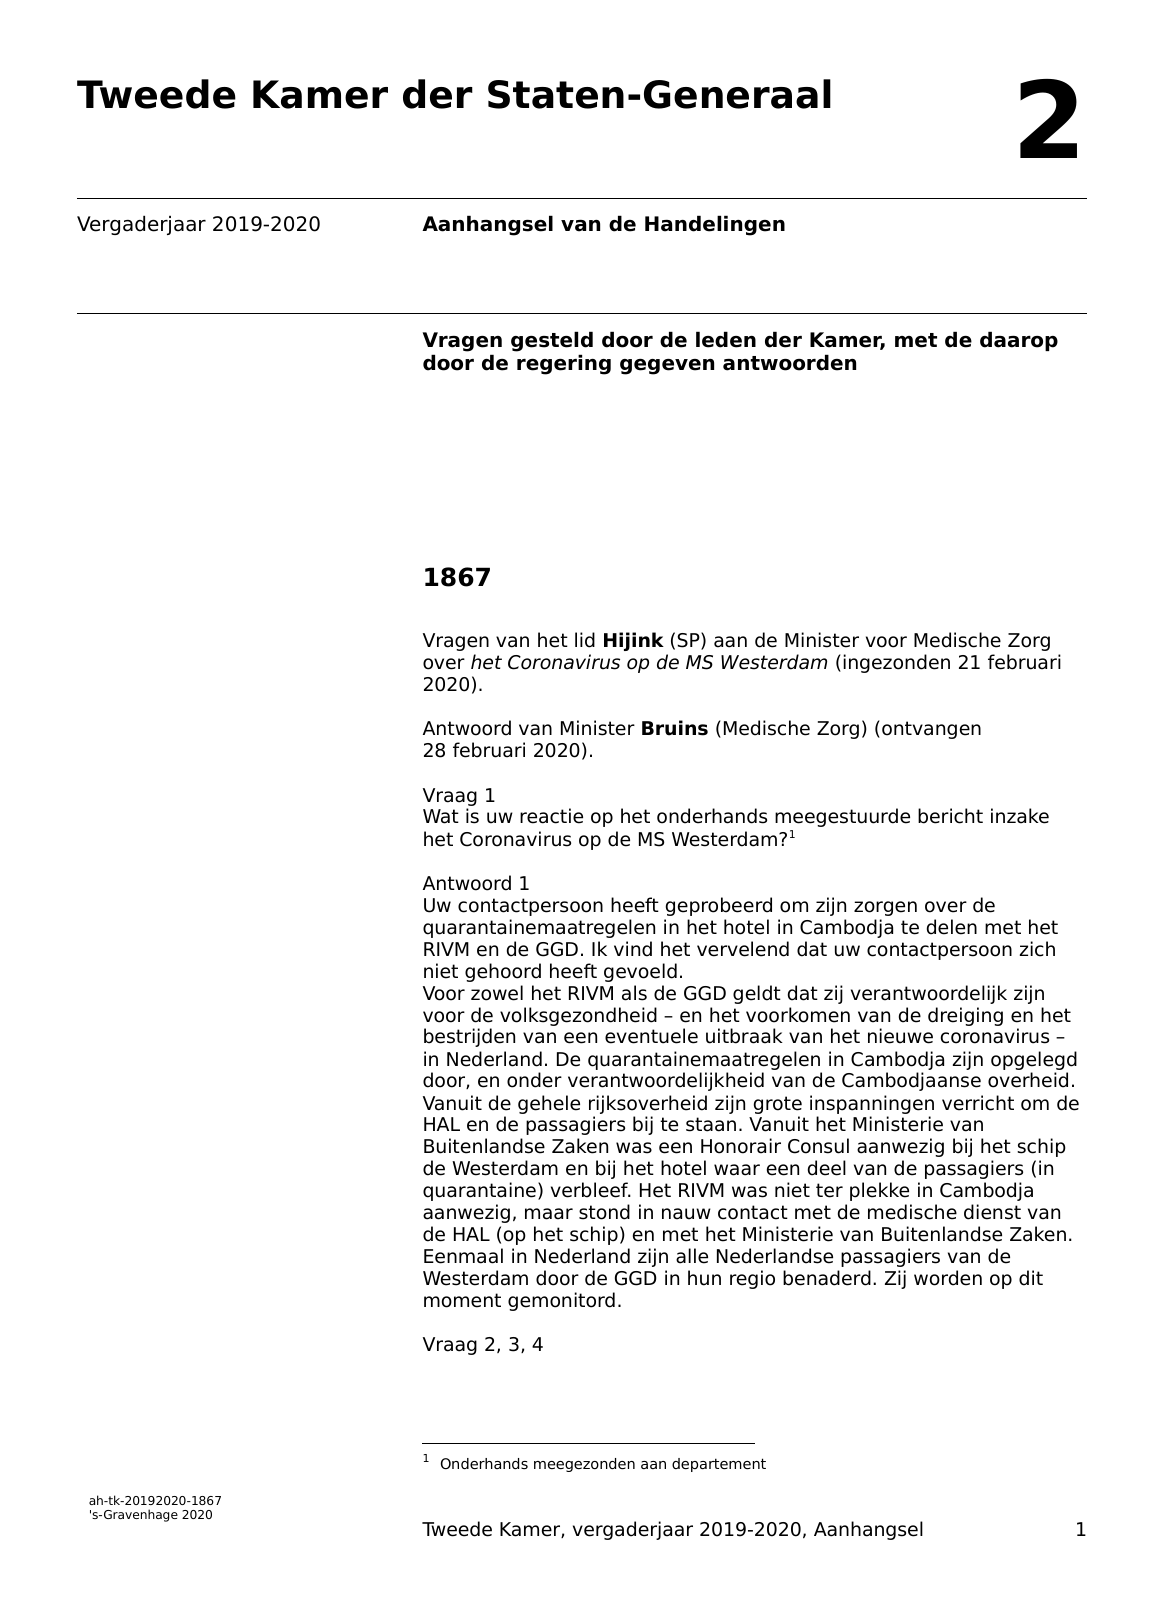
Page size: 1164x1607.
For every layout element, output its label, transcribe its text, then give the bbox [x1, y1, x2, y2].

text 1867 [422, 563, 1087, 592]
table_cell Vragen gesteld door de leden der Kamer, met de daarop door de regering gegeven antwoorden [422, 314, 1087, 375]
text Voor zowel het RIVM als de GGD geldt dat zij verantwoordelijk zijn voor de volksgezondheid – en het voorkomen van de dreiging en het bestrijden van een eventuele uitbraak van het nieuwe coronavirus – in Nederland. De quarantainemaatregelen in Cambodja zijn opgelegd door, en onder verantwoordelijkheid van de Cambodjaanse overheid. [422, 982, 1087, 1092]
text Uw contactpersoon heeft geprobeerd om zijn zorgen over de quarantainemaatregelen in het hotel in Cambodja te delen met het RIVM en de GGD. Ik vind het vervelend dat uw contactpersoon zich niet gehoord heeft gevoeld. [422, 894, 1087, 982]
table_cell Aanhangsel van de Handelingen [422, 199, 1087, 313]
text Vraag 1 [422, 784, 1087, 806]
table_cell Vergaderjaar 2019-2020 [77, 199, 422, 313]
text 's-Gravenhage 2020 [88, 1508, 323, 1522]
table_cell [77, 314, 422, 375]
text Antwoord van Minister Bruins (Medische Zorg) (ontvangen 28 februari 2020). [422, 718, 1087, 762]
text ah-tk-20192020-1867 [88, 1494, 323, 1508]
text Vanuit de gehele rijksoverheid zijn grote inspanningen verricht om de HAL en de passagiers bij te staan. Vanuit het Ministerie van Buitenlandse Zaken was een Honorair Consul aanwezig bij het schip de Westerdam en bij het hotel waar een deel van de passagiers (in quarantaine) verbleef. Het RIVM was niet ter plekke in Cambodja aanwezig, maar stond in nauw contact met de medische dienst van de HAL (op het schip) en met het Ministerie van Buitenlandse Zaken. [422, 1092, 1087, 1246]
text Onderhands meegezonden aan departement [422, 1452, 1087, 1474]
text Antwoord 1 [422, 873, 1087, 894]
text Wat is uw reactie op het onderhands meegestuurde bericht inzake het Coronavirus op de MS Westerdam? [422, 806, 1087, 850]
text Vraag 2, 3, 4 [422, 1334, 1087, 1356]
text Vragen van het lid Hijink (SP) aan de Minister voor Medische Zorg over het Coronavirus op de MS Westerdam (ingezonden 21 februari 2020). [422, 630, 1087, 696]
table_header 2 [886, 59, 1087, 198]
table_header Tweede Kamer der Staten-Generaal [77, 59, 886, 198]
text Eenmaal in Nederland zijn alle Nederlandse passagiers van de Westerdam door de GGD in hun regio benaderd. Zij worden op dit moment gemonitord. [422, 1246, 1087, 1312]
